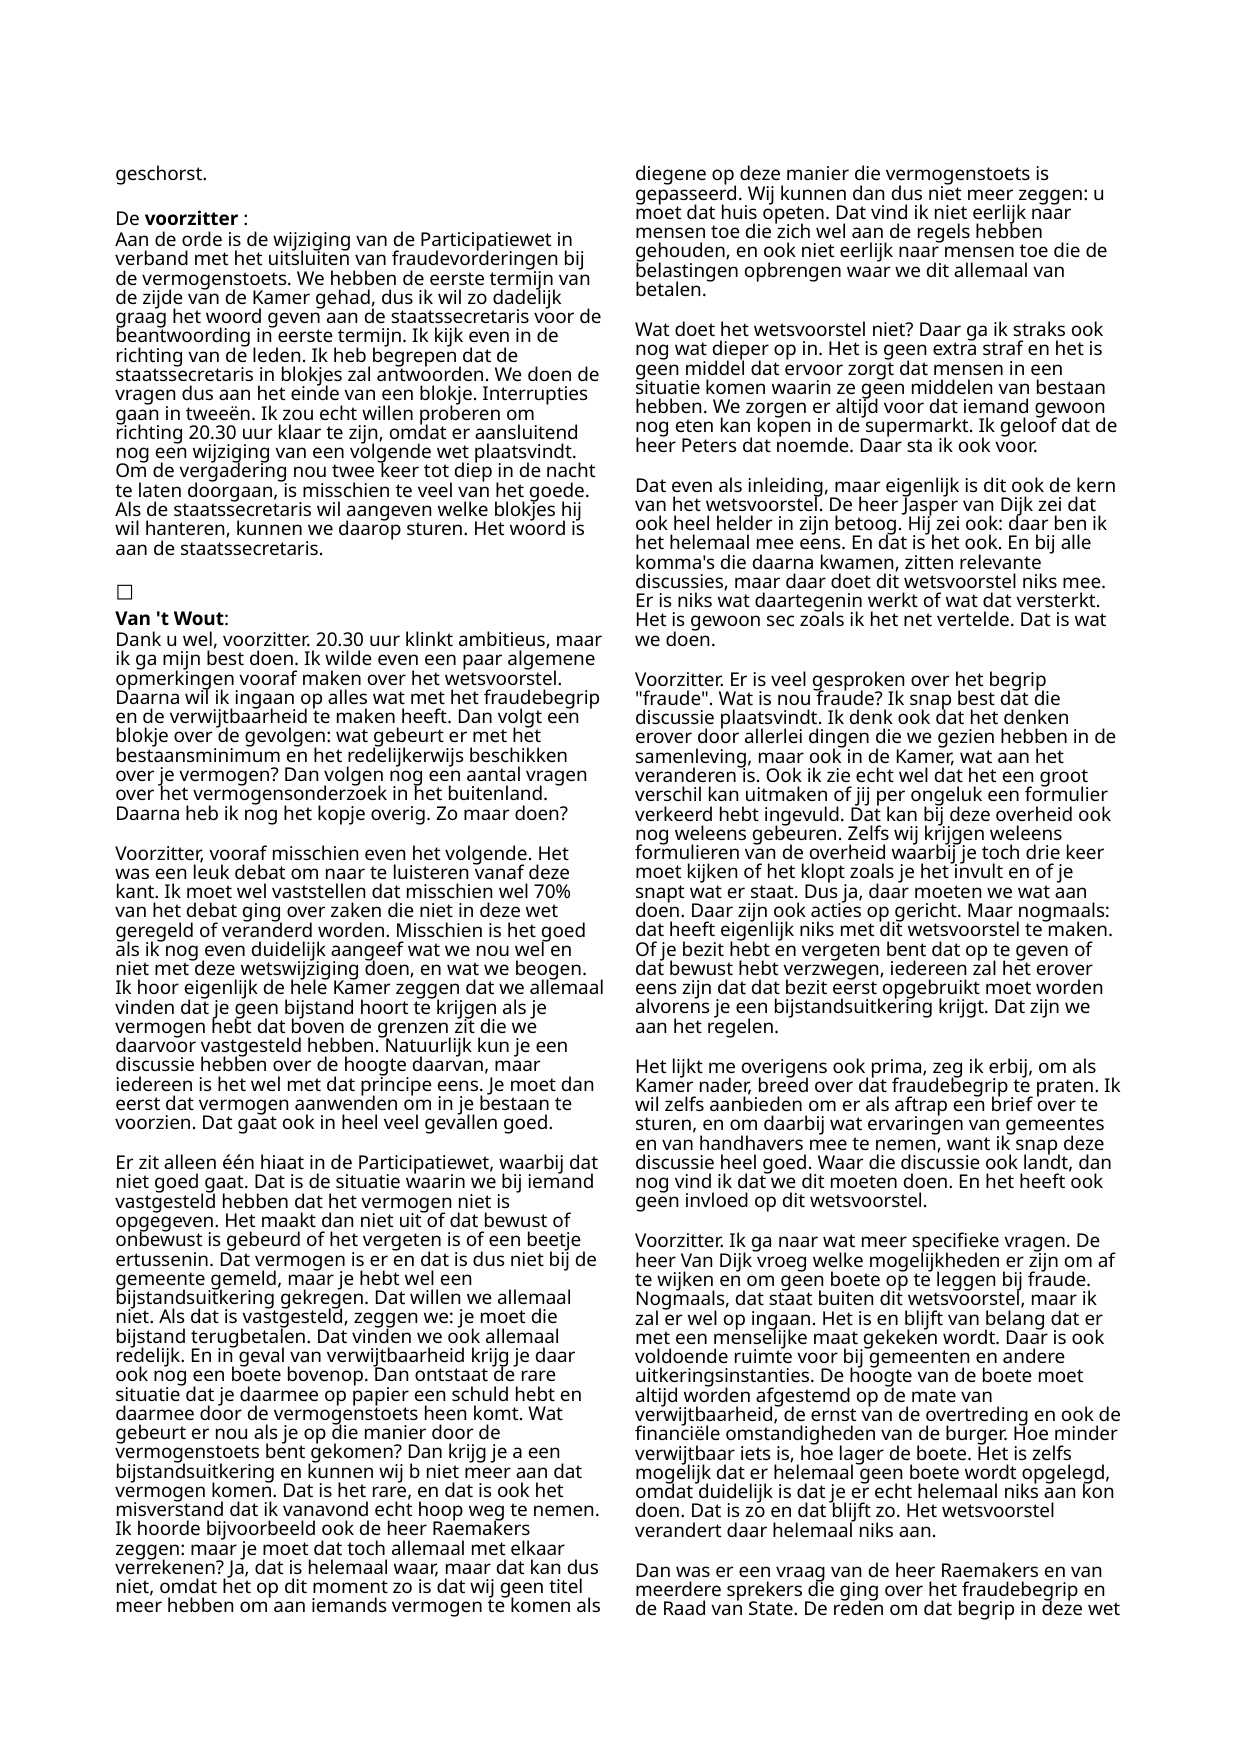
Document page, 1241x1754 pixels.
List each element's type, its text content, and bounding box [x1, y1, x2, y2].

text Voorzitter, vooraf misschien even het volgende. Het was een leuk debat om naar te luisteren vanaf deze kant. Ik moet wel vaststellen dat misschien wel 70% van het debat ging over zaken die niet in deze wet geregeld of veranderd worden. Misschien is het goed als ik nog even duidelijk aangeef wat we nou wel en niet met deze wetswijziging doen, en wat we beogen. Ik hoor eigenlijk de hele Kamer zeggen dat we allemaal vinden dat je geen bijstand hoort te krijgen als je vermogen hebt dat boven de grenzen zit die we daarvoor vastgesteld hebben. Natuurlijk kun je een discussie hebben over de hoogte daarvan, maar iedereen is het wel met dat principe eens. Je moet dan eerst dat vermogen aanwenden om in je bestaan te voorzien. Dat gaat ook in heel veel gevallen goed. [115, 844, 605, 1133]
text Dank u wel, voorzitter. 20.30 uur klinkt ambitieus, maar ik ga mijn best doen. Ik wilde even een paar algemene opmerkingen vooraf maken over het wetsvoorstel. Daarna wil ik ingaan op alles wat met het fraudebegrip en de verwijtbaarheid te maken heeft. Dan volgt een blokje over de gevolgen: wat gebeurt er met het bestaansminimum en het redelijkerwijs beschikken over je vermogen? Dan volgen nog een aantal vragen over het vermogensonderzoek in het buitenland. Daarna heb ik nog het kopje overig. Zo maar doen? [115, 631, 605, 824]
text De voorzitter : [115, 205, 605, 231]
text Er zit alleen één hiaat in de Participatiewet, waarbij dat niet goed gaat. Dat is de situatie waarin we bij iemand vastgesteld hebben dat het vermogen niet is opgegeven. Het maakt dan niet uit of dat bewust of onbewust is gebeurd of het vergeten is of een beetje ertussenin. Dat vermogen is er en dat is dus niet bij de gemeente gemeld, maar je hebt wel een bijstandsuitkering gekregen. Dat willen we allemaal niet. Als dat is vastgesteld, zeggen we: je moet die bijstand terugbetalen. Dat vinden we ook allemaal redelijk. En in geval van verwijtbaarheid krijg je daar ook nog een boete bovenop. Dan ontstaat de rare situatie dat je daarmee op papier een schuld hebt en daarmee door de vermogenstoets heen komt. Wat gebeurt er nou als je op die manier door de vermogenstoets bent gekomen? Dan krijg je a een bijstandsuitkering en kunnen wij b niet meer aan dat vermogen komen. Dat is het rare, en dat is ook het misverstand dat ik vanavond echt hoop weg te nemen. Ik hoorde bijvoorbeeld ook de heer Raemakers zeggen: maar je moet dat toch allemaal met elkaar verrekenen? Ja, dat is helemaal waar, maar dat kan dus niet, omdat het op dit moment zo is dat wij geen titel meer hebben om aan iemands vermogen te komen als [115, 1154, 605, 1617]
text Voorzitter. Ik ga naar wat meer specifieke vragen. De heer Van Dijk vroeg welke mogelijkheden er zijn om af te wijken en om geen boete op te leggen bij fraude. Nogmaals, dat staat buiten dit wetsvoorstel, maar ik zal er wel op ingaan. Het is en blijft van belang dat er met een menselijke maat gekeken wordt. Daar is ook voldoende ruimte voor bij gemeenten en andere uitkeringsinstanties. De hoogte van de boete moet altijd worden afgestemd op de mate van verwijtbaarheid, de ernst van de overtreding en ook de financiële omstandigheden van de burger. Hoe minder verwijtbaar iets is, hoe lager de boete. Het is zelfs mogelijk dat er helemaal geen boete wordt opgelegd, omdat duidelijk is dat je er echt helemaal niks aan kon doen. Dat is zo en dat blijft zo. Het wetsvoorstel verandert daar helemaal niks aan. [635, 1232, 1125, 1541]
text diegene op deze manier die vermogenstoets is gepasseerd. Wij kunnen dan dus niet meer zeggen: u moet dat huis opeten. Dat vind ik niet eerlijk naar mensen toe die zich wel aan de regels hebben gehouden, en ook niet eerlijk naar mensen toe die de belastingen opbrengen waar we dit allemaal van betalen. [635, 165, 1125, 300]
text Aan de orde is de wijziging van de Participatiewet in verband met het uitsluiten van fraudevorderingen bij de vermogenstoets. We hebben de eerste termijn van de zijde van de Kamer gehad, dus ik wil zo dadelijk graag het woord geven aan de staatssecretaris voor de beantwoording in eerste termijn. Ik kijk even in de richting van de leden. Ik heb begrepen dat de staatssecretaris in blokjes zal antwoorden. We doen de vragen dus aan het einde van een blokje. Interrupties gaan in tweeën. Ik zou echt willen proberen om richting 20.30 uur klaar te zijn, omdat er aansluitend nog een wijziging van een volgende wet plaatsvindt. Om de vergadering nou twee keer tot diep in de nacht te laten doorgaan, is misschien te veel van het goede. Als de staatssecretaris wil aangeven welke blokjes hij wil hanteren, kunnen we daarop sturen. Het woord is aan de staatssecretaris. [115, 231, 605, 559]
text Dat even als inleiding, maar eigenlijk is dit ook de kern van het wetsvoorstel. De heer Jasper van Dijk zei dat ook heel helder in zijn betoog. Hij zei ook: daar ben ik het helemaal mee eens. En dat is het ook. En bij alle komma's die daarna kwamen, zitten relevante discussies, maar daar doet dit wetsvoorstel niks mee. Er is niks wat daartegenin werkt of wat dat versterkt. Het is gewoon sec zoals ik het net vertelde. Dat is wat we doen. [635, 477, 1125, 650]
text Het lijkt me overigens ook prima, zeg ik erbij, om als Kamer nader, breed over dat fraudebegrip te praten. Ik wil zelfs aanbieden om er als aftrap een brief over te sturen, en om daarbij wat ervaringen van gemeentes en van handhavers mee te nemen, want ik snap deze discussie heel goed. Waar die discussie ook landt, dan nog vind ik dat we dit moeten doen. En het heeft ook geen invloed op dit wetsvoorstel. [635, 1058, 1125, 1212]
text Van 't Wout: [115, 605, 605, 631]
text Dan was er een vraag van de heer Raemakers en van meerdere sprekers die ging over het fraudebegrip en de Raad van State. De reden om dat begrip in deze wet [635, 1562, 1125, 1619]
text ⬜ [115, 579, 605, 605]
text geschorst. [115, 165, 605, 184]
text Wat doet het wetsvoorstel niet? Daar ga ik straks ook nog wat dieper op in. Het is geen extra straf en het is geen middel dat ervoor zorgt dat mensen in een situatie komen waarin ze geen middelen van bestaan hebben. We zorgen er altijd voor dat iemand gewoon nog eten kan kopen in de supermarkt. Ik geloof dat de heer Peters dat noemde. Daar sta ik ook voor. [635, 321, 1125, 456]
text Voorzitter. Er is veel gesproken over het begrip "fraude". Wat is nou fraude? Ik snap best dat die discussie plaatsvindt. Ik denk ook dat het denken erover door allerlei dingen die we gezien hebben in de samenleving, maar ook in de Kamer, wat aan het veranderen is. Ook ik zie echt wel dat het een groot verschil kan uitmaken of jij per ongeluk een formulier verkeerd hebt ingevuld. Dat kan bij deze overheid ook nog weleens gebeuren. Zelfs wij krijgen weleens formulieren van de overheid waarbij je toch drie keer moet kijken of het klopt zoals je het invult en of je snapt wat er staat. Dus ja, daar moeten we wat aan doen. Daar zijn ook acties op gericht. Maar nogmaals: dat heeft eigenlijk niks met dit wetsvoorstel te maken. Of je bezit hebt en vergeten bent dat op te geven of dat bewust hebt verzwegen, iedereen zal het erover eens zijn dat dat bezit eerst opgebruikt moet worden alvorens je een bijstandsuitkering krijgt. Dat zijn we aan het regelen. [635, 671, 1125, 1037]
